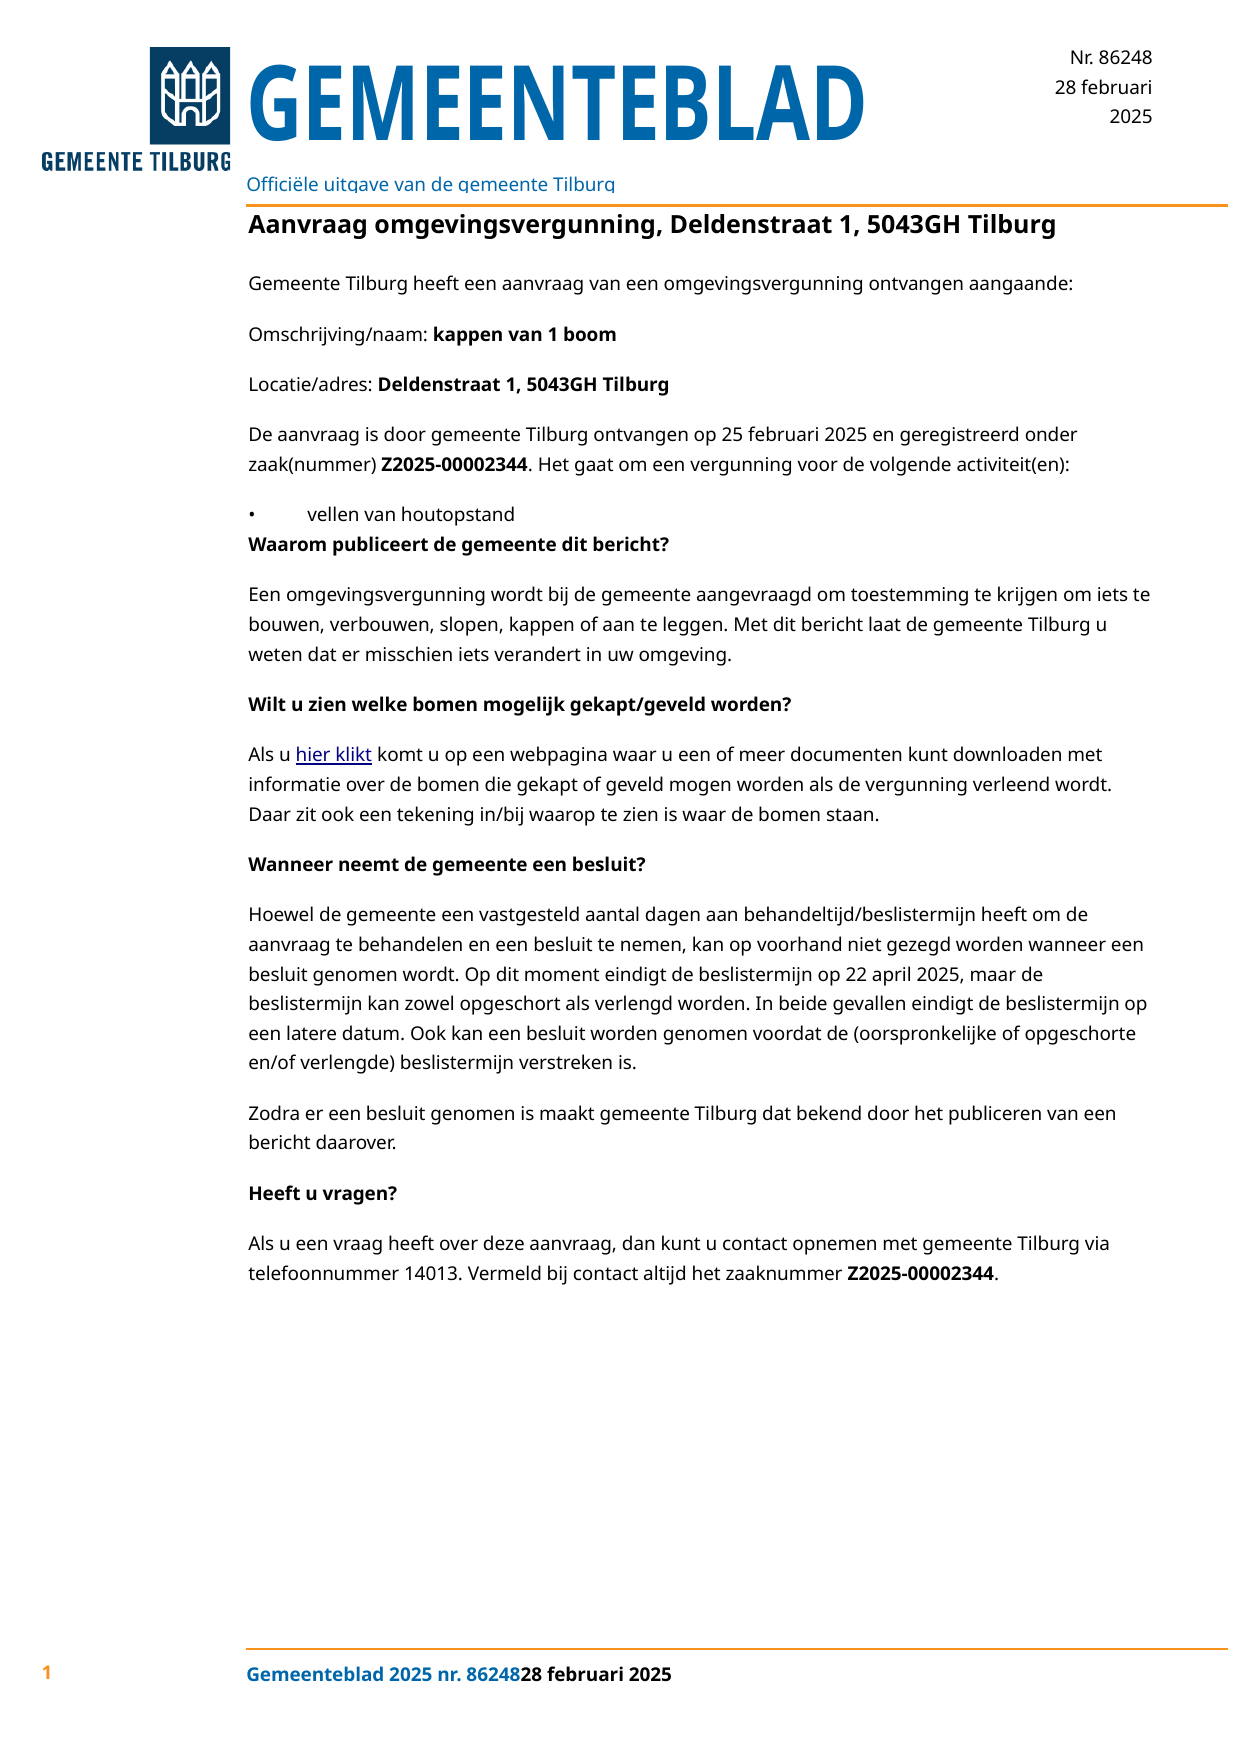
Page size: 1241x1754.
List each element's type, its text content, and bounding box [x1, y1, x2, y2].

text Gemeente Tilburg heeft een aanvraag van een omgevingsvergunning ontvangen aangaande: [248, 270, 1152, 296]
text Zodra er een besluit genomen is maakt gemeente Tilburg dat bekend door het publiceren van een bericht daarover. [248, 1100, 1152, 1155]
text Hoewel de gemeente een vastgesteld aantal dagen aan behandeltijd/beslistermijn heeft om de aanvraag te behandelen en een besluit te nemen, kan op voorhand niet gezegd worden wanneer een besluit genomen wordt. Op dit moment eindigt de beslistermijn op 22 april 2025, maar de beslistermijn kan zowel opgeschort als verlengd worden. In beide gevallen eindigt de beslistermijn op een latere datum. Ook kan een besluit worden genomen voordat de (oorspronkelijke of opgeschorte en/of verlengde) beslistermijn verstreken is. [248, 902, 1152, 1075]
text Aanvraag omgevingsvergunning, Deldenstraat 1, 5043GH Tilburg [248, 207, 1152, 241]
text De aanvraag is door gemeente Tilburg ontvangen op 25 februari 2025 en geregistreerd onder zaak(nummer) Z2025-00002344. Het gaat om een vergunning voor de volgende activiteit(en): [248, 422, 1152, 477]
text Als u een vraag heeft over deze aanvraag, dan kunt u contact opnemen met gemeente Tilburg via telefoonnummer 14013. Vermeld bij contact altijd het zaaknummer Z2025-00002344. [248, 1230, 1152, 1286]
text Wilt u zien welke bomen mogelijk gekapt/geveld worden? [248, 691, 1152, 717]
text Heeft u vragen? [248, 1180, 1152, 1206]
text Een omgevingsvergunning wordt bij de gemeente aangevraagd om toestemming te krijgen om iets te bouwen, verbouwen, slopen, kappen of aan te leggen. Met dit bericht laat de gemeente Tilburg u weten dat er misschien iets verandert in uw omgeving. [248, 582, 1152, 666]
list vellen van houtopstand [248, 502, 1152, 527]
text Als u hier klikt komt u op een webpagina waar u een of meer documenten kunt downloaden met informatie over de bomen die gekapt of geveld mogen worden als de vergunning verleend wordt. Daar zit ook een tekening in/bij waarop te zien is waar de bomen staan. [248, 742, 1152, 826]
text Waarom publiceert de gemeente dit bericht? [248, 531, 1152, 557]
text Omschrijving/naam: kappen van 1 boom [248, 321, 1152, 346]
text Locatie/adres: Deldenstraat 1, 5043GH Tilburg [248, 371, 1152, 397]
text Wanneer neemt de gemeente een besluit? [248, 851, 1152, 877]
picture [41, 47, 231, 172]
